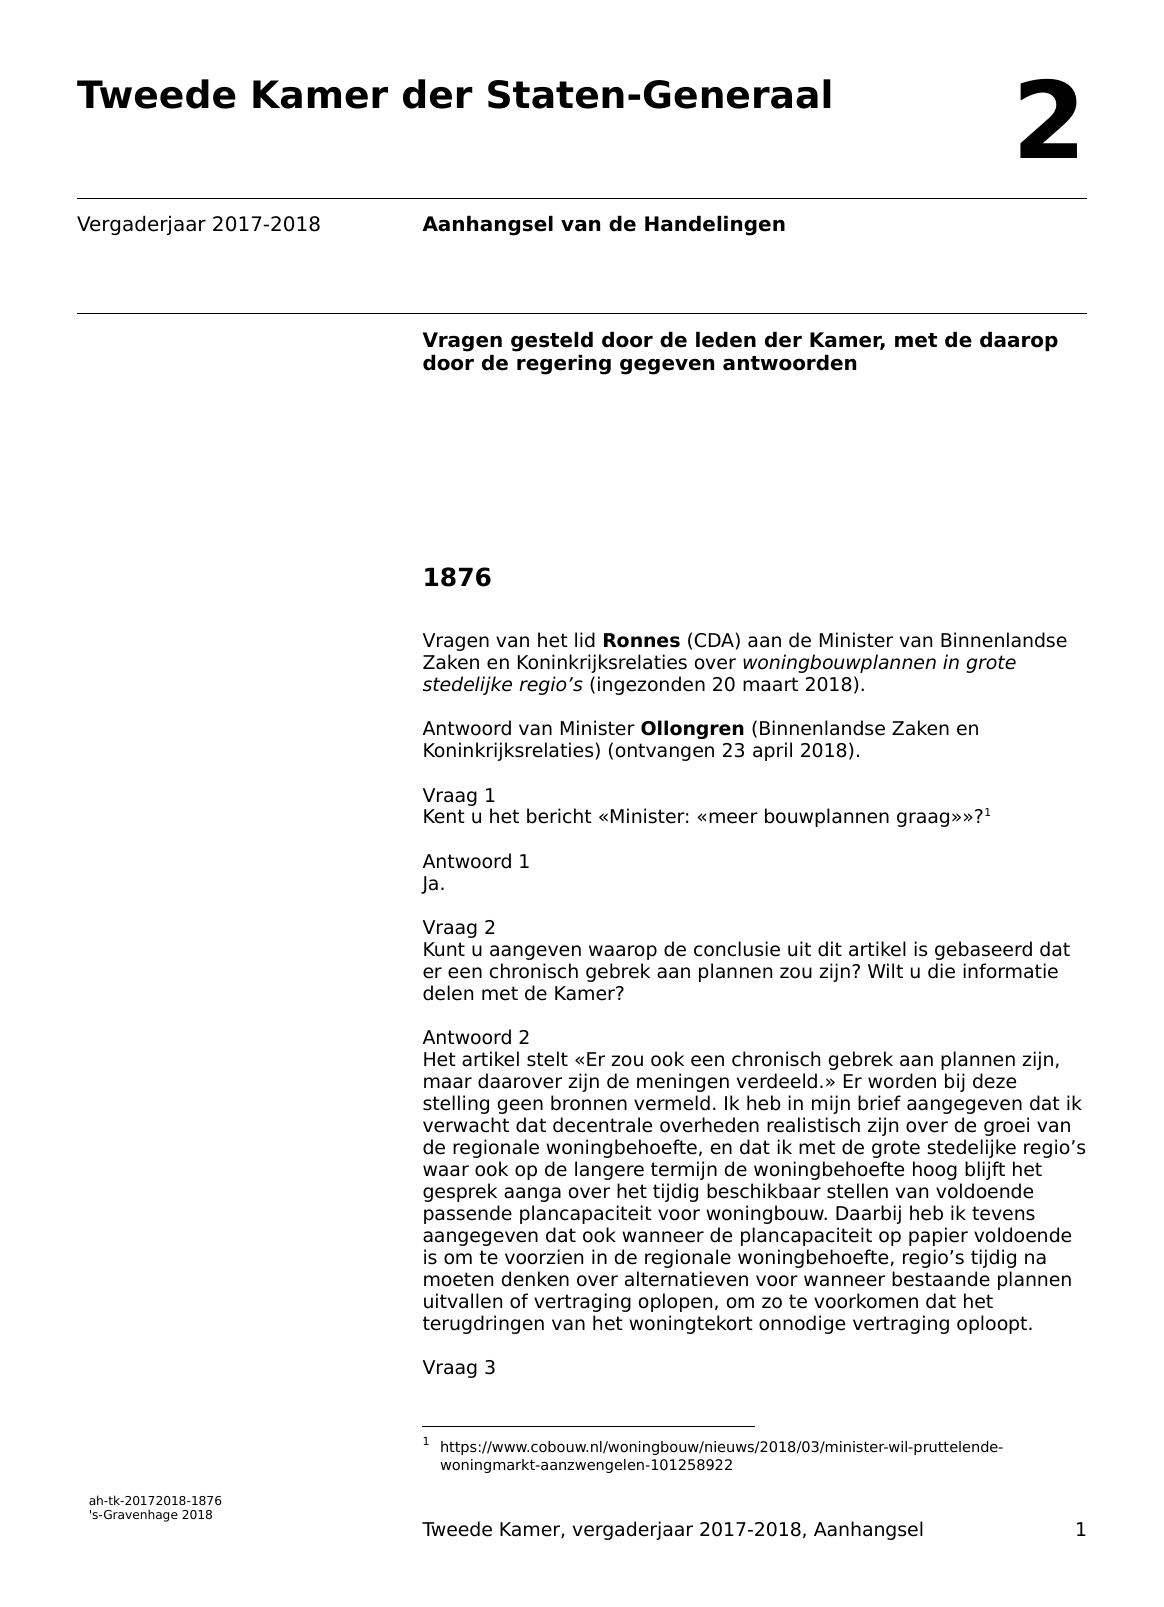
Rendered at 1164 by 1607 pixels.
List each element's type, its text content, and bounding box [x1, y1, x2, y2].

text Vraag 3 [422, 1357, 1087, 1379]
table_cell Vergaderjaar 2017-2018 [77, 199, 422, 313]
table_cell Vragen gesteld door de leden der Kamer, met de daarop door de regering gegeven antwoorden [422, 314, 1087, 375]
table_cell Aanhangsel van de Handelingen [422, 199, 1087, 313]
text Vraag 2 [422, 917, 1087, 939]
text Antwoord 1 [422, 851, 1087, 873]
text ah-tk-20172018-1876 [88, 1494, 323, 1508]
text Ja. [422, 873, 1087, 894]
text 1876 [422, 563, 1087, 592]
table_cell [77, 314, 422, 375]
table_header Tweede Kamer der Staten-Generaal [77, 59, 886, 198]
text Antwoord 2 [422, 1027, 1087, 1049]
text Antwoord van Minister Ollongren (Binnenlandse Zaken en Koninkrijksrelaties) (ontvangen 23 april 2018). [422, 718, 1087, 762]
text Vraag 1 [422, 784, 1087, 806]
text Kunt u aangeven waarop de conclusie uit dit artikel is gebaseerd dat er een chronisch gebrek aan plannen zou zijn? Wilt u die informatie delen met de Kamer? [422, 939, 1087, 1005]
text Het artikel stelt «Er zou ook een chronisch gebrek aan plannen zijn, maar daarover zijn de meningen verdeeld.» Er worden bij deze stelling geen bronnen vermeld. Ik heb in mijn brief aangegeven dat ik verwacht dat decentrale overheden realistisch zijn over de groei van de regionale woningbehoefte, en dat ik met de grote stedelijke regio’s waar ook op de langere termijn de woningbehoefte hoog blijft het gesprek aanga over het tijdig beschikbaar stellen van voldoende passende plancapaciteit voor woningbouw. Daarbij heb ik tevens aangegeven dat ook wanneer de plancapaciteit op papier voldoende is om te voorzien in de regionale woningbehoefte, regio’s tijdig na moeten denken over alternatieven voor wanneer bestaande plannen uitvallen of vertraging oplopen, om zo te voorkomen dat het terugdringen van het woningtekort onnodige vertraging oploopt. [422, 1049, 1087, 1334]
table_header 2 [886, 59, 1087, 198]
text Vragen van het lid Ronnes (CDA) aan de Minister van Binnenlandse Zaken en Koninkrijksrelaties over woningbouwplannen in grote stedelijke regio’s (ingezonden 20 maart 2018). [422, 630, 1087, 696]
text https://www.cobouw.nl/woningbouw/nieuws/2018/03/minister-wil-pruttelende-woningmarkt-aanzwengelen-101258922 [422, 1435, 1087, 1474]
text Kent u het bericht «Minister: «meer bouwplannen graag»»? [422, 806, 1087, 828]
text 's-Gravenhage 2018 [88, 1508, 323, 1522]
